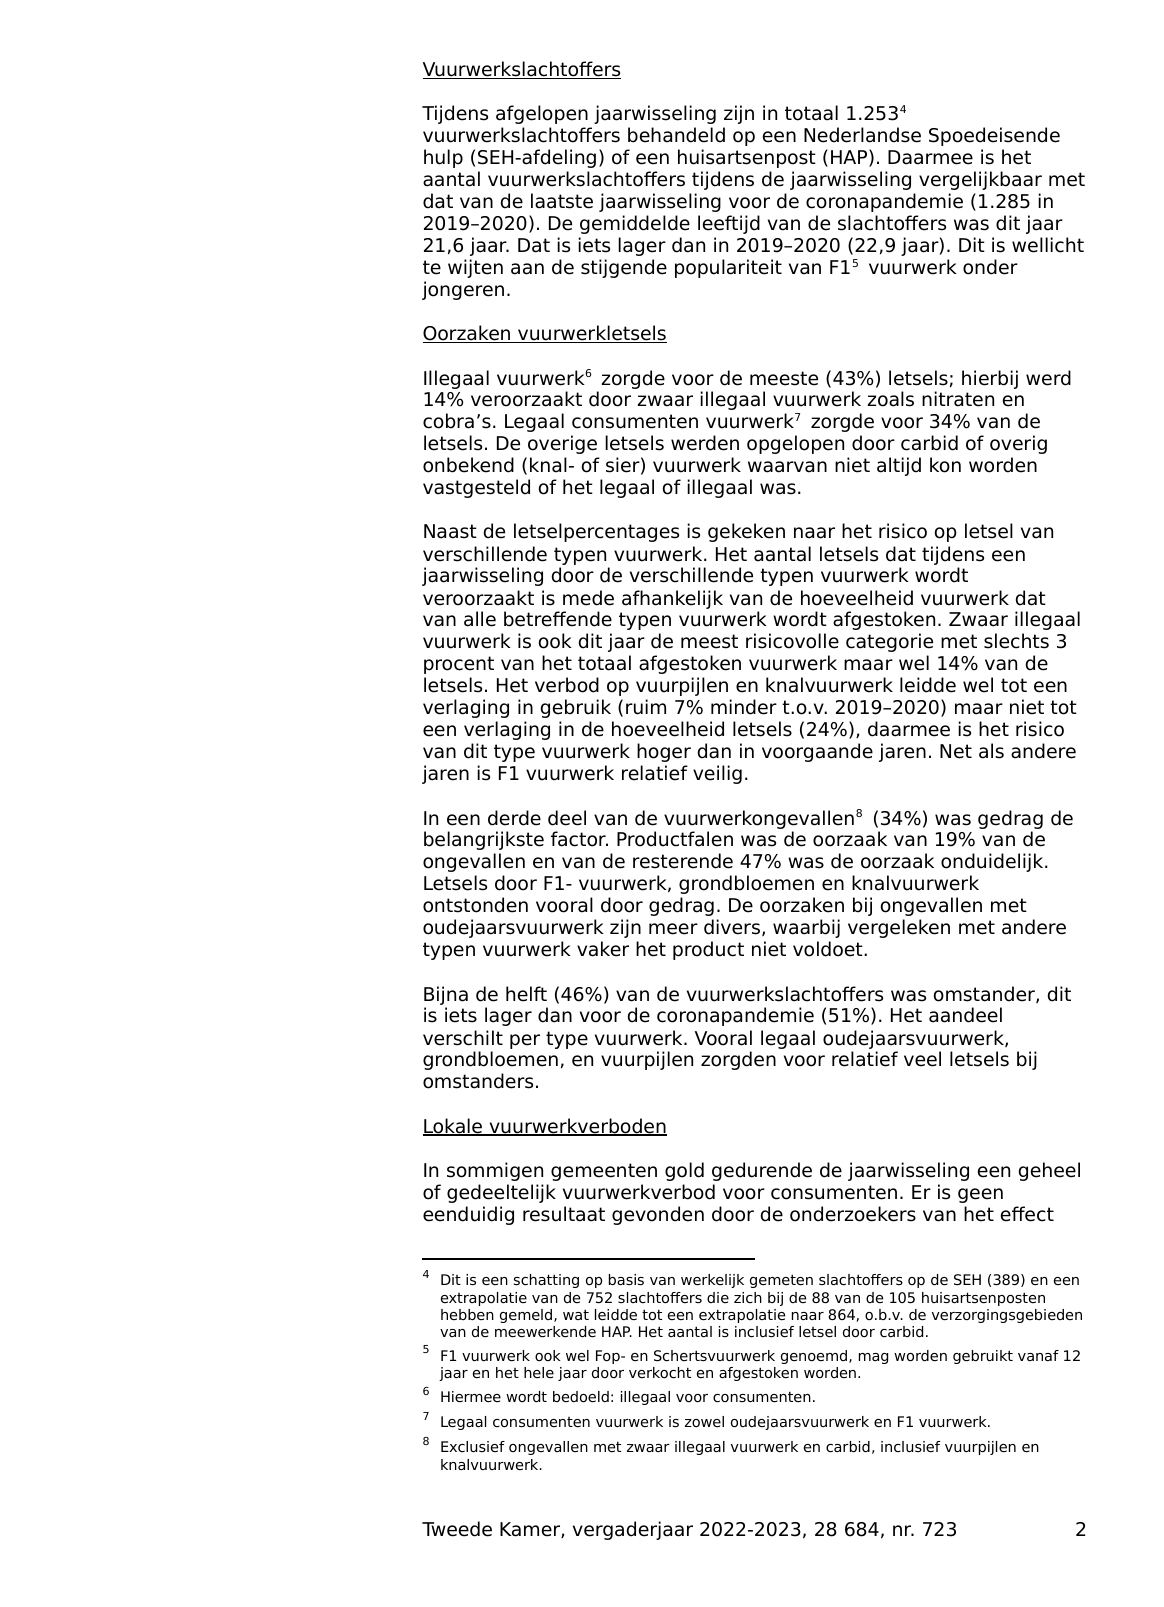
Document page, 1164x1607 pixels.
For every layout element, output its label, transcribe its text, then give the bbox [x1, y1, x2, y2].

text Dit is een schatting op basis van werkelijk gemeten slachtoffers op de SEH (389) en een extrapolatie van de 752 slachtoffers die zich bij de 88 van de 105 huisartsenposten hebben gemeld, wat leidde tot een extrapolatie naar 864, o.b.v. de verzorgingsgebieden van de meewerkende HAP. Het aantal is inclusief letsel door carbid. [422, 1268, 1087, 1341]
text Naast de letselpercentages is gekeken naar het risico op letsel van verschillende typen vuurwerk. Het aantal letsels dat tijdens een jaarwisseling door de verschillende typen vuurwerk wordt veroorzaakt is mede afhankelijk van de hoeveelheid vuurwerk dat van alle betreffende typen vuurwerk wordt afgestoken. Zwaar illegaal vuurwerk is ook dit jaar de meest risicovolle categorie met slechts 3 procent van het totaal afgestoken vuurwerk maar wel 14% van de letsels. Het verbod op vuurpijlen en knalvuurwerk leidde wel tot een verlaging in gebruik (ruim 7% minder t.o.v. 2019–2020) maar niet tot een verlaging in de hoeveelheid letsels (24%), daarmee is het risico van dit type vuurwerk hoger dan in voorgaande jaren. Net als andere jaren is F1 vuurwerk relatief veilig. [422, 521, 1087, 785]
text Bijna de helft (46%) van de vuurwerkslachtoffers was omstander, dit is iets lager dan voor de coronapandemie (51%). Het aandeel verschilt per type vuurwerk. Vooral legaal oudejaarsvuurwerk, grondbloemen, en vuurpijlen zorgden voor relatief veel letsels bij omstanders. [422, 983, 1087, 1093]
text Illegaal vuurwerk zorgde voor de meeste (43%) letsels; hierbij werd 14% veroorzaakt door zwaar illegaal vuurwerk zoals nitraten en cobra’s. Legaal consumenten vuurwerk zorgde voor 34% van de letsels. De overige letsels werden opgelopen door carbid of overig onbekend (knal- of sier) vuurwerk waarvan niet altijd kon worden vastgesteld of het legaal of illegaal was. [422, 367, 1087, 499]
text Hiermee wordt bedoeld: illegaal voor consumenten. [422, 1385, 1087, 1407]
text Exclusief ongevallen met zwaar illegaal vuurwerk en carbid, inclusief vuurpijlen en knalvuurwerk. [422, 1435, 1087, 1474]
text Legaal consumenten vuurwerk is zowel oudejaarsvuurwerk en F1 vuurwerk. [422, 1410, 1087, 1432]
subtitle Oorzaken vuurwerkletsels [422, 323, 1087, 345]
subtitle Vuurwerkslachtoffers [422, 59, 1087, 81]
text Tijdens afgelopen jaarwisseling zijn in totaal 1.253 vuurwerkslachtoffers behandeld op een Nederlandse Spoedeisende hulp (SEH-afdeling) of een huisartsenpost (HAP). Daarmee is het aantal vuurwerkslachtoffers tijdens de jaarwisseling vergelijkbaar met dat van de laatste jaarwisseling voor de coronapandemie (1.285 in 2019–2020). De gemiddelde leeftijd van de slachtoffers was dit jaar 21,6 jaar. Dat is iets lager dan in 2019–2020 (22,9 jaar). Dit is wellicht te wijten aan de stijgende populariteit van F1 vuurwerk onder jongeren. [422, 103, 1087, 301]
subtitle Lokale vuurwerkverboden [422, 1116, 1087, 1137]
text In sommigen gemeenten gold gedurende de jaarwisseling een geheel of gedeeltelijk vuurwerkverbod voor consumenten. Er is geen eenduidig resultaat gevonden door de onderzoekers van het effect [422, 1160, 1087, 1226]
text F1 vuurwerk ook wel Fop- en Schertsvuurwerk genoemd, mag worden gebruikt vanaf 12 jaar en het hele jaar door verkocht en afgestoken worden. [422, 1343, 1087, 1382]
text In een derde deel van de vuurwerkongevallen (34%) was gedrag de belangrijkste factor. Productfalen was de oorzaak van 19% van de ongevallen en van de resterende 47% was de oorzaak onduidelijk. Letsels door F1- vuurwerk, grondbloemen en knalvuurwerk ontstonden vooral door gedrag. De oorzaken bij ongevallen met oudejaarsvuurwerk zijn meer divers, waarbij vergeleken met andere typen vuurwerk vaker het product niet voldoet. [422, 807, 1087, 961]
